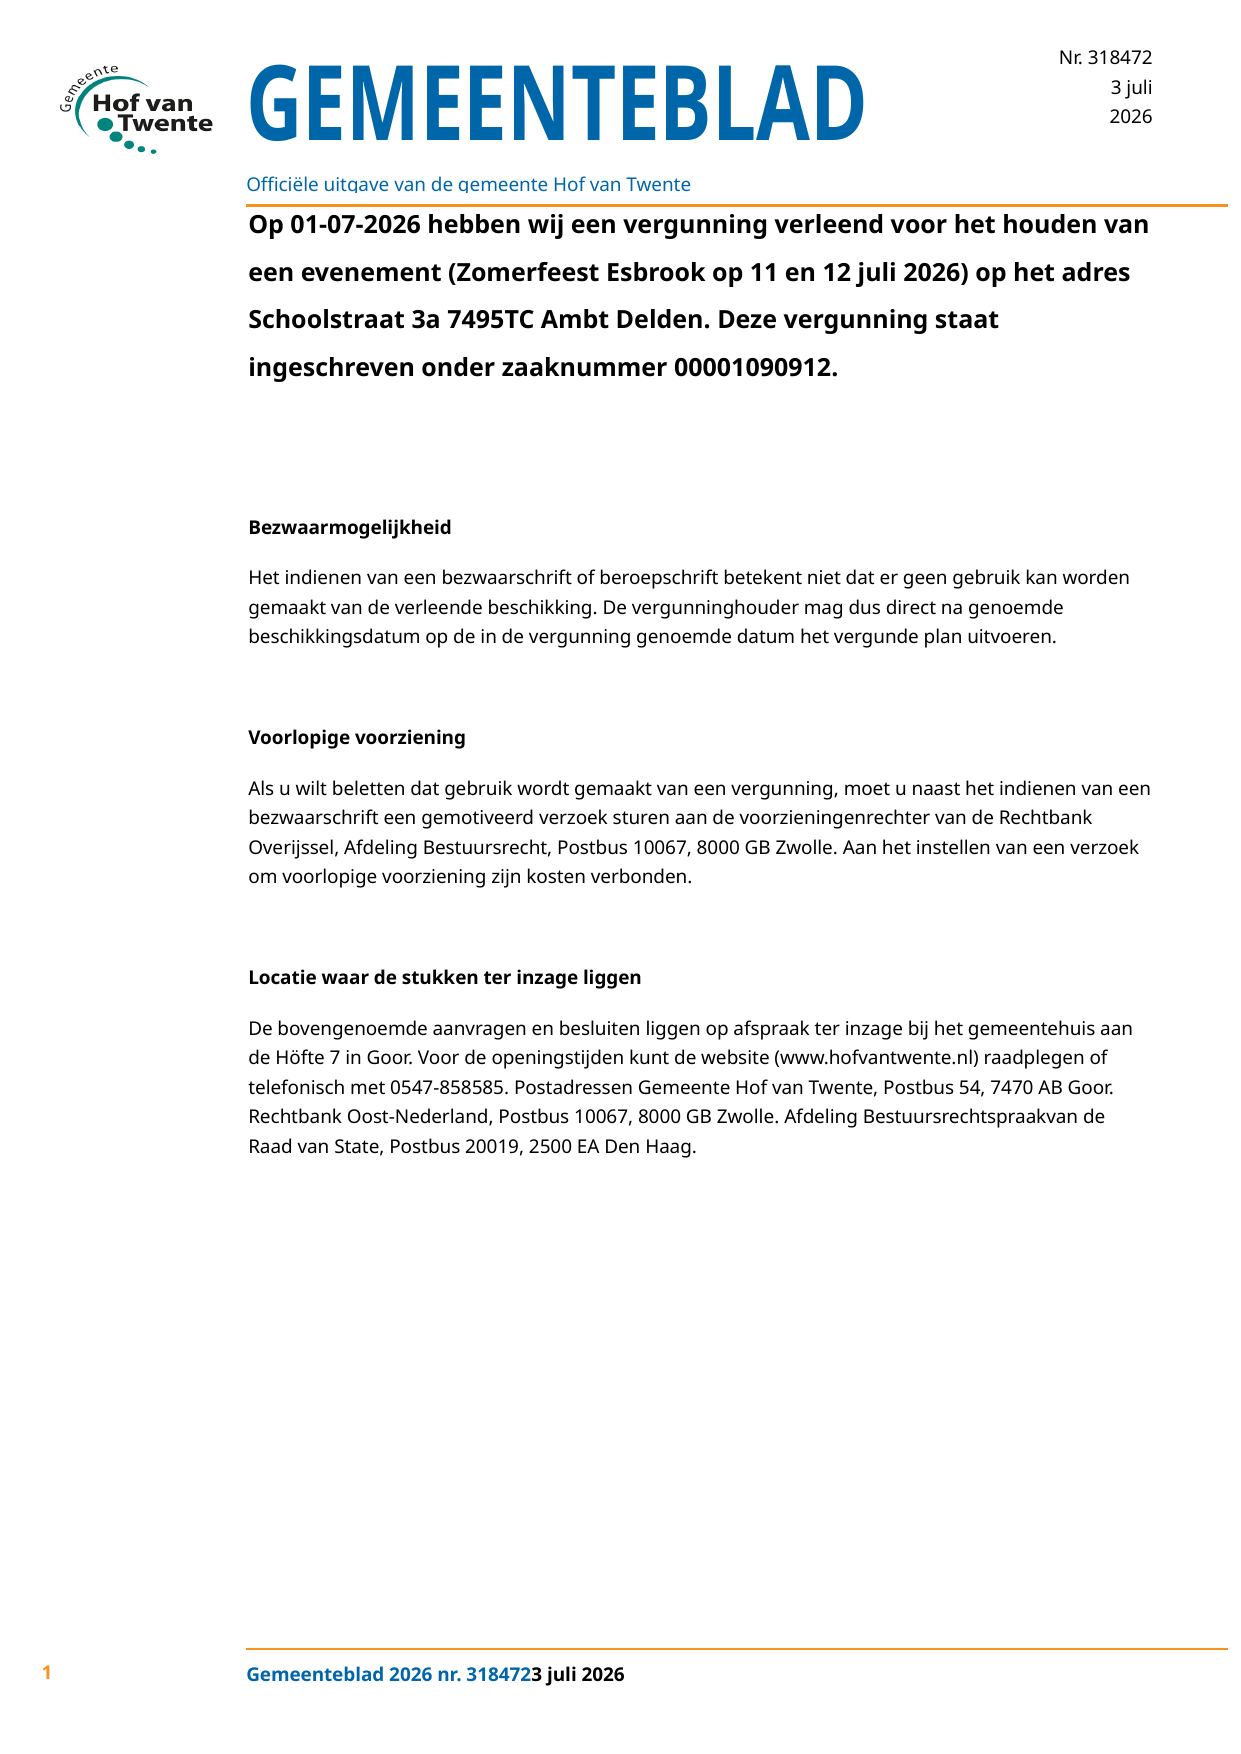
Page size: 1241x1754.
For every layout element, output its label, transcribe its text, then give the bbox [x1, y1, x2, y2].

picture [41, 47, 231, 172]
text Het indienen van een bezwaarschrift of beroepschrift betekent niet dat er geen gebruik kan worden gemaakt van de verleende beschikking. De vergunninghouder mag dus direct na genoemde beschikkingsdatum op de in de vergunning genoemde datum het vergunde plan uitvoeren. [248, 564, 1152, 649]
text Locatie waar de stukken ter inzage liggen [248, 964, 1152, 990]
text Bezwaarmogelijkheid [248, 514, 1152, 540]
text De bovengenoemde aanvragen en besluiten liggen op afspraak ter inzage bij het gemeentehuis aan de Höfte 7 in Goor. Voor de openingstijden kunt de website (www.hofvantwente.nl) raadplegen of telefonisch met 0547-858585. Postadressen Gemeente Hof van Twente, Postbus 54, 7470 AB Goor. Rechtbank Oost-Nederland, Postbus 10067, 8000 GB Zwolle. Afdeling Bestuursrechtspraakvan de Raad van State, Postbus 20019, 2500 EA Den Haag. [248, 1015, 1152, 1159]
text Op 01-07-2026 hebben wij een vergunning verleend voor het houden van een evenement (Zomerfeest Esbrook op 11 en 12 juli 2026) op het adres Schoolstraat 3a 7495TC Ambt Delden. Deze vergunning staat ingeschreven onder zaaknummer 00001090912. [248, 207, 1152, 384]
text Als u wilt beletten dat gebruik wordt gemaakt van een vergunning, moet u naast het indienen van een bezwaarschrift een gemotiveerd verzoek sturen aan de voorzieningenrechter van de Rechtbank Overijssel, Afdeling Bestuursrecht, Postbus 10067, 8000 GB Zwolle. Aan het instellen van een verzoek om voorlopige voorziening zijn kosten verbonden. [248, 775, 1152, 889]
text Voorlopige voorziening [248, 724, 1152, 750]
